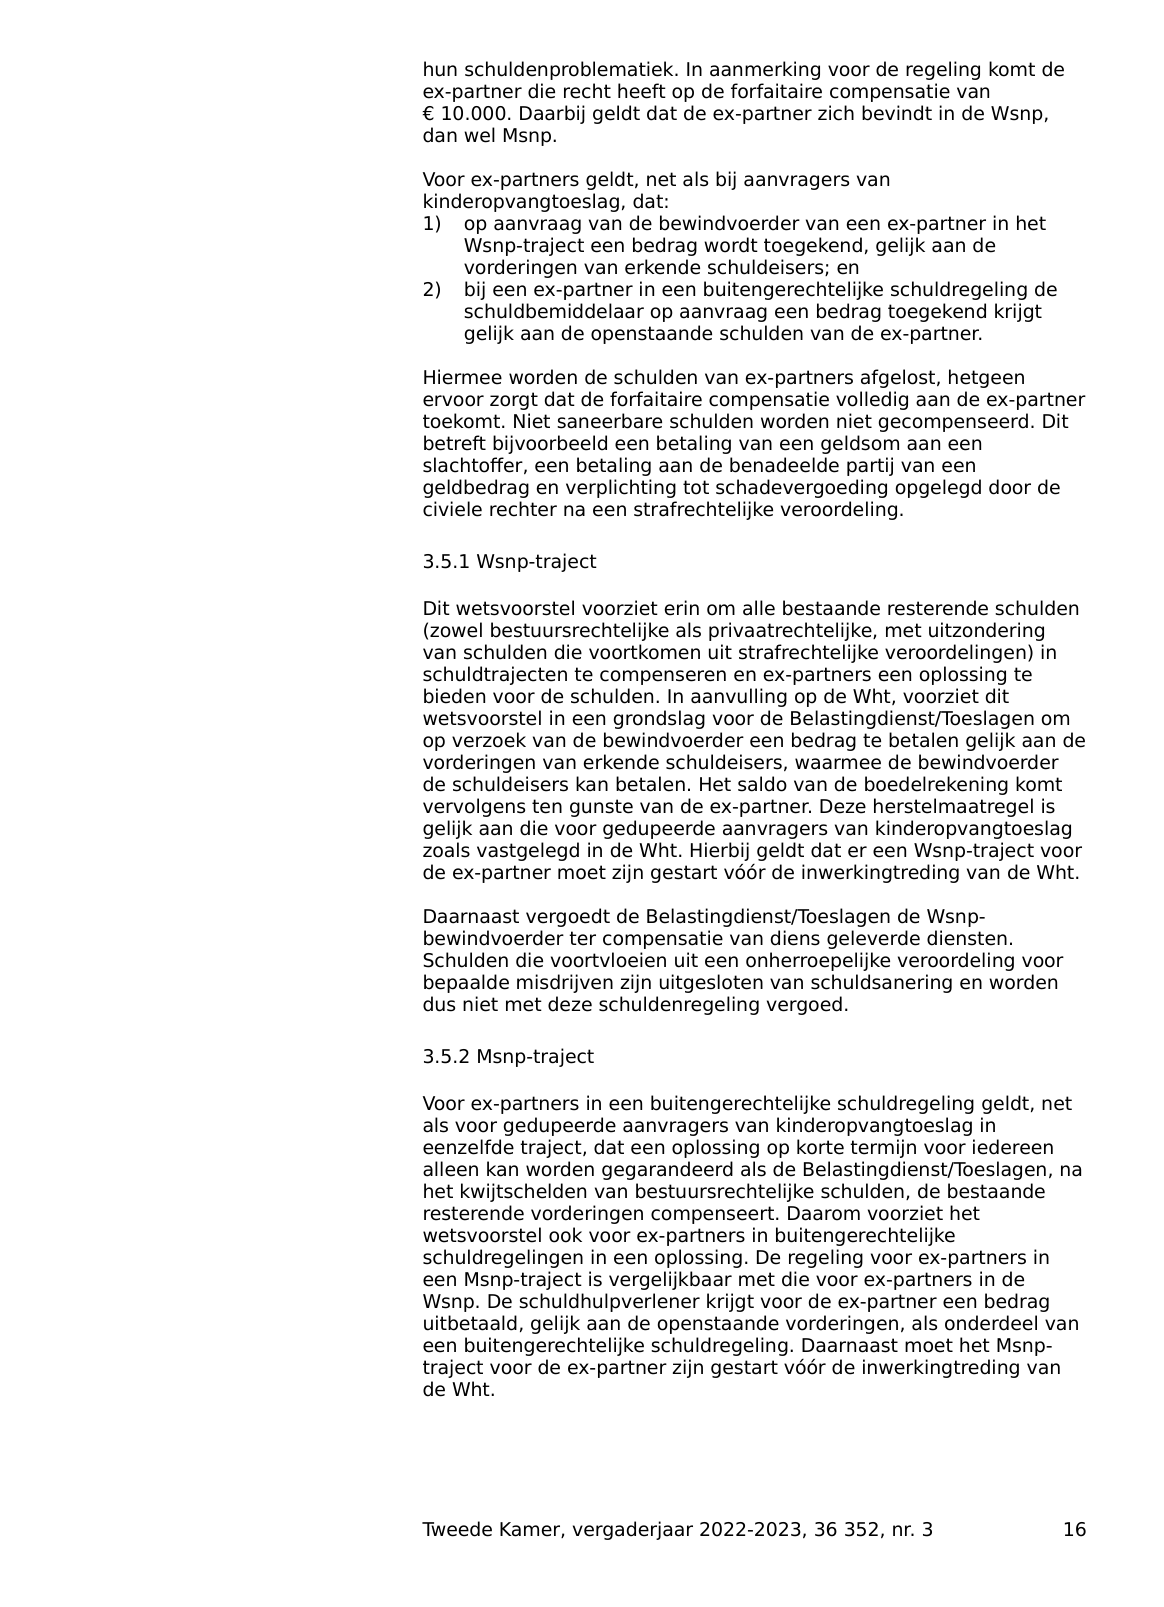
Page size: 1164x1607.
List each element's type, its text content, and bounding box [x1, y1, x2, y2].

subtitle 3.5.1 Wsnp-traject [422, 551, 1087, 573]
text 1) op aanvraag van de bewindvoerder van een ex-partner in het Wsnp-traject een bedrag wordt toegekend, gelijk aan de vorderingen van erkende schuldeisers; en [422, 213, 1087, 279]
text 2) bij een ex-partner in een buitengerechtelijke schuldregeling de schuldbemiddelaar op aanvraag een bedrag toegekend krijgt gelijk aan de openstaande schulden van de ex-partner. [422, 279, 1087, 345]
text Hiermee worden de schulden van ex-partners afgelost, hetgeen ervoor zorgt dat de forfaitaire compensatie volledig aan de ex-partner toekomt. Niet saneerbare schulden worden niet gecompenseerd. Dit betreft bijvoorbeeld een betaling van een geldsom aan een slachtoffer, een betaling aan de benadeelde partij van een geldbedrag en verplichting tot schadevergoeding opgelegd door de civiele rechter na een strafrechtelijke veroordeling. [422, 367, 1087, 521]
text Dit wetsvoorstel voorziet erin om alle bestaande resterende schulden (zowel bestuursrechtelijke als privaatrechtelijke, met uitzondering van schulden die voortkomen uit strafrechtelijke veroordelingen) in schuldtrajecten te compenseren en ex-partners een oplossing te bieden voor de schulden. In aanvulling op de Wht, voorziet dit wetsvoorstel in een grondslag voor de Belastingdienst/Toeslagen om op verzoek van de bewindvoerder een bedrag te betalen gelijk aan de vorderingen van erkende schuldeisers, waarmee de bewindvoerder de schuldeisers kan betalen. Het saldo van de boedelrekening komt vervolgens ten gunste van de ex-partner. Deze herstelmaatregel is gelijk aan die voor gedupeerde aanvragers van kinderopvangtoeslag zoals vastgelegd in de Wht. Hierbij geldt dat er een Wsnp-traject voor de ex-partner moet zijn gestart vóór de inwerkingtreding van de Wht. [422, 598, 1087, 884]
text Daarnaast vergoedt de Belastingdienst/Toeslagen de Wsnp-bewindvoerder ter compensatie van diens geleverde diensten. Schulden die voortvloeien uit een onherroepelijke veroordeling voor bepaalde misdrijven zijn uitgesloten van schuldsanering en worden dus niet met deze schuldenregeling vergoed. [422, 906, 1087, 1016]
text hun schuldenproblematiek. In aanmerking voor de regeling komt de ex-partner die recht heeft op de forfaitaire compensatie van € 10.000. Daarbij geldt dat de ex-partner zich bevindt in de Wsnp, dan wel Msnp. [422, 59, 1087, 147]
subtitle 3.5.2 Msnp-traject [422, 1046, 1087, 1068]
text Voor ex-partners geldt, net als bij aanvragers van kinderopvangtoeslag, dat: [422, 169, 1087, 213]
text Voor ex-partners in een buitengerechtelijke schuldregeling geldt, net als voor gedupeerde aanvragers van kinderopvangtoeslag in eenzelfde traject, dat een oplossing op korte termijn voor iedereen alleen kan worden gegarandeerd als de Belastingdienst/Toeslagen, na het kwijtschelden van bestuursrechtelijke schulden, de bestaande resterende vorderingen compenseert. Daarom voorziet het wetsvoorstel ook voor ex-partners in buitengerechtelijke schuldregelingen in een oplossing. De regeling voor ex-partners in een Msnp-traject is vergelijkbaar met die voor ex-partners in de Wsnp. De schuldhulpverlener krijgt voor de ex-partner een bedrag uitbetaald, gelijk aan de openstaande vorderingen, als onderdeel van een buitengerechtelijke schuldregeling. Daarnaast moet het Msnp-traject voor de ex-partner zijn gestart vóór de inwerkingtreding van de Wht. [422, 1093, 1087, 1401]
